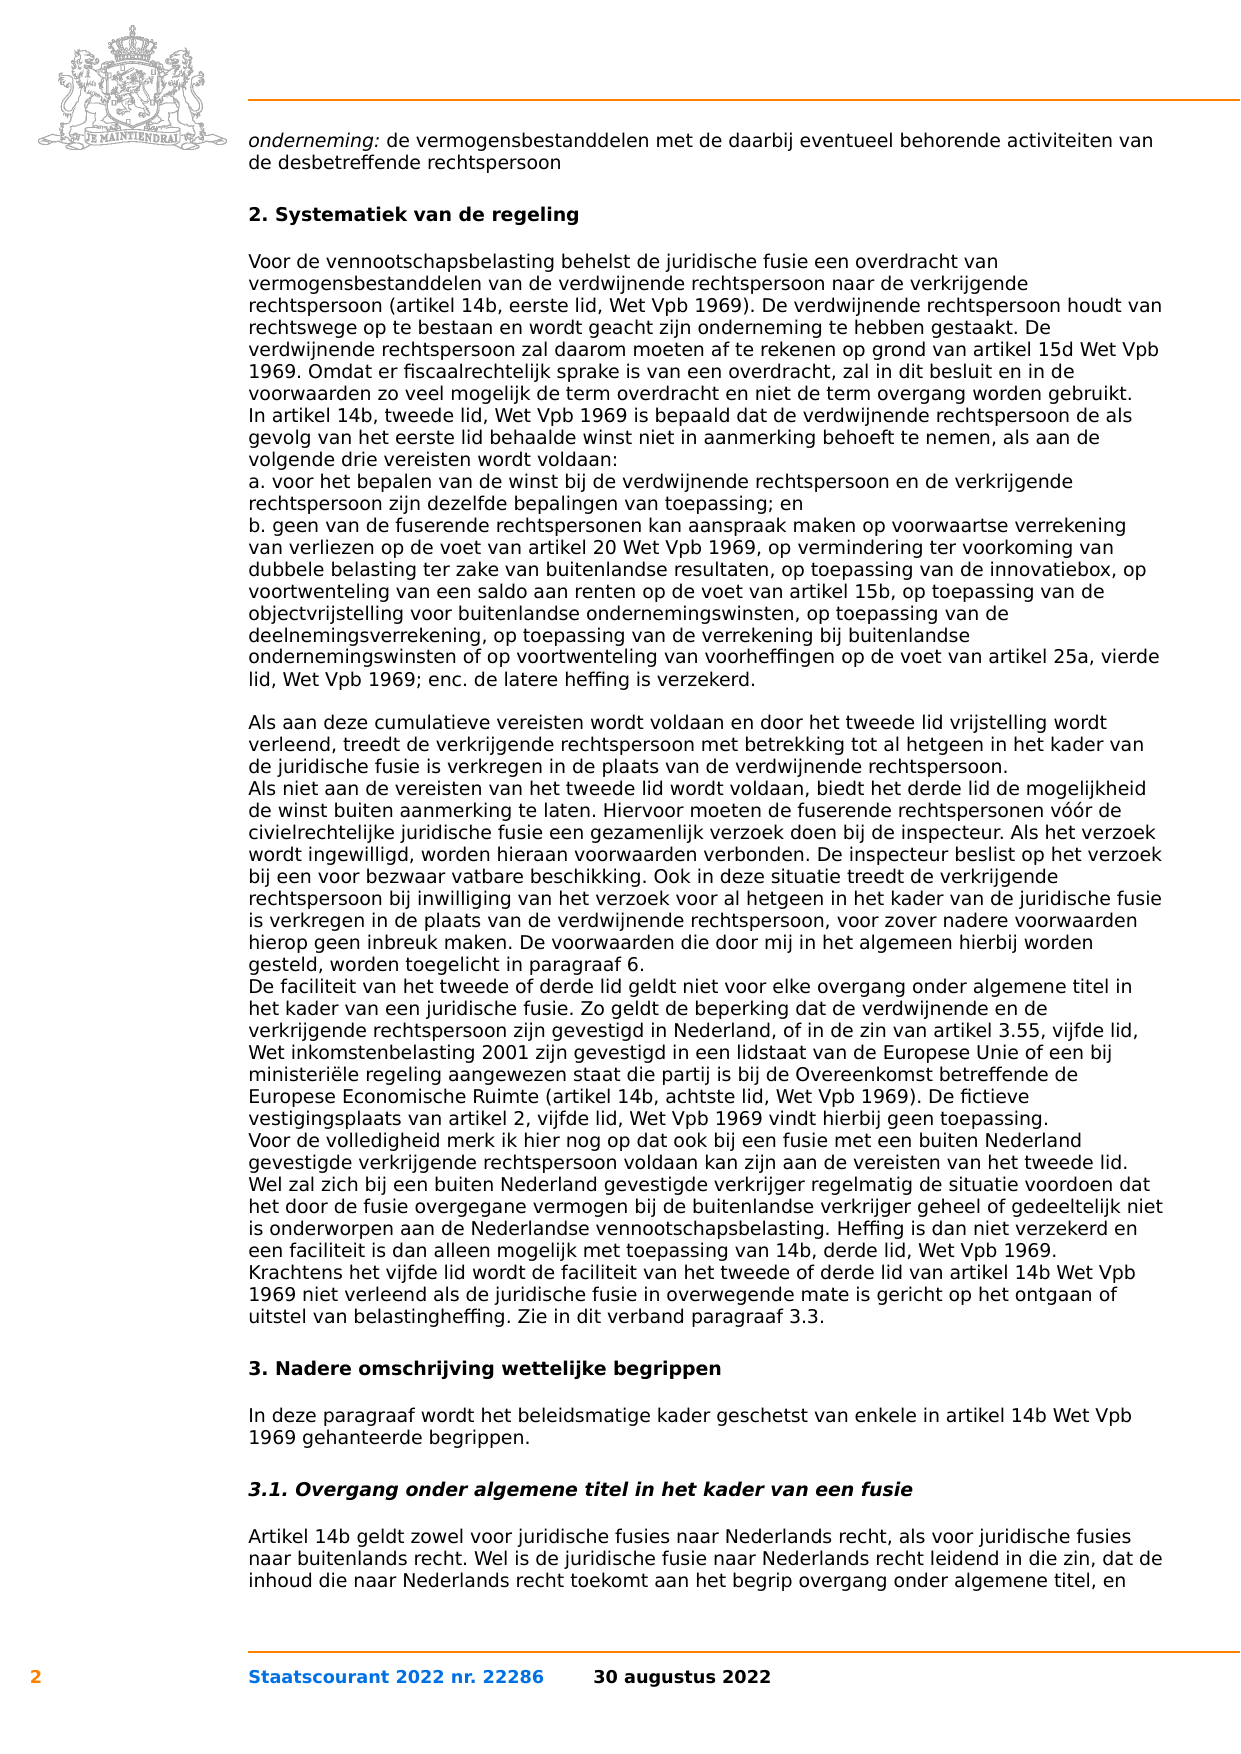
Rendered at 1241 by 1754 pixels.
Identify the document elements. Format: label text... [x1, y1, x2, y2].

picture [38, 25, 227, 150]
text b. geen van de fuserende rechtspersonen kan aanspraak maken op voorwaartse verrekening van verliezen op de voet van artikel 20 Wet Vpb 1969, op vermindering ter voorkoming van dubbele belasting ter zake van buitenlandse resultaten, op toepassing van de innovatiebox, op voortwenteling van een saldo aan renten op de voet van artikel 15b, op toepassing van de objectvrijstelling voor buitenlandse ondernemingswinsten, op toepassing van de deelnemingsverrekening, op toepassing van de verrekening bij buitenlandse ondernemingswinsten of op voortwenteling van voorheffingen op de voet van artikel 25a, vierde lid, Wet Vpb 1969; enc. de latere heffing is verzekerd. [248, 514, 1163, 690]
text In deze paragraaf wordt het beleidsmatige kader geschetst van enkele in artikel 14b Wet Vpb 1969 gehanteerde begrippen. [248, 1405, 1163, 1449]
text a. voor het bepalen van de winst bij de verdwijnende rechtspersoon en de verkrijgende rechtspersoon zijn dezelfde bepalingen van toepassing; en [248, 471, 1163, 514]
text Als niet aan de vereisten van het tweede lid wordt voldaan, biedt het derde lid de mogelijkheid de winst buiten aanmerking te laten. Hiervoor moeten de fuserende rechtspersonen vóór de civielrechtelijke juridische fusie een gezamenlijk verzoek doen bij de inspecteur. Als het verzoek wordt ingewilligd, worden hieraan voorwaarden verbonden. De inspecteur beslist op het verzoek bij een voor bezwaar vatbare beschikking. Ook in deze situatie treedt de verkrijgende rechtspersoon bij inwilliging van het verzoek voor al hetgeen in het kader van de juridische fusie is verkregen in de plaats van de verdwijnende rechtspersoon, voor zover nadere voorwaarden hierop geen inbreuk maken. De voorwaarden die door mij in het algemeen hierbij worden gesteld, worden toegelicht in paragraaf 6. [248, 778, 1163, 976]
text In artikel 14b, tweede lid, Wet Vpb 1969 is bepaald dat de verdwijnende rechtspersoon de als gevolg van het eerste lid behaalde winst niet in aanmerking behoeft te nemen, als aan de volgende drie vereisten wordt voldaan: [248, 405, 1163, 471]
text Voor de volledigheid merk ik hier nog op dat ook bij een fusie met een buiten Nederland gevestigde verkrijgende rechtspersoon voldaan kan zijn aan de vereisten van het tweede lid. Wel zal zich bij een buiten Nederland gevestigde verkrijger regelmatig de situatie voordoen dat het door de fusie overgegane vermogen bij de buitenlandse verkrijger geheel of gedeeltelijk niet is onderworpen aan de Nederlandse vennootschapsbelasting. Heffing is dan niet verzekerd en een faciliteit is dan alleen mogelijk met toepassing van 14b, derde lid, Wet Vpb 1969. [248, 1130, 1163, 1262]
text Als aan deze cumulatieve vereisten wordt voldaan en door het tweede lid vrijstelling wordt verleend, treedt de verkrijgende rechtspersoon met betrekking tot al hetgeen in het kader van de juridische fusie is verkregen in de plaats van de verdwijnende rechtspersoon. [248, 712, 1163, 778]
text Krachtens het vijfde lid wordt de faciliteit van het tweede of derde lid van artikel 14b Wet Vpb 1969 niet verleend als de juridische fusie in overwegende mate is gericht op het ontgaan of uitstel van belastingheffing. Zie in dit verband paragraaf 3.3. [248, 1262, 1163, 1328]
text onderneming: de vermogensbestanddelen met de daarbij eventueel behorende activiteiten van de desbetreffende rechtspersoon [248, 130, 1163, 174]
text Artikel 14b geldt zowel voor juridische fusies naar Nederlands recht, als voor juridische fusies naar buitenlands recht. Wel is de juridische fusie naar Nederlands recht leidend in die zin, dat de inhoud die naar Nederlands recht toekomt aan het begrip overgang onder algemene titel, en [248, 1526, 1163, 1592]
subtitle 2. Systematiek van de regeling [248, 204, 1163, 226]
text Voor de vennootschapsbelasting behelst de juridische fusie een overdracht van vermogensbestanddelen van de verdwijnende rechtspersoon naar de verkrijgende rechtspersoon (artikel 14b, eerste lid, Wet Vpb 1969). De verdwijnende rechtspersoon houdt van rechtswege op te bestaan en wordt geacht zijn onderneming te hebben gestaakt. De verdwijnende rechtspersoon zal daarom moeten af te rekenen op grond van artikel 15d Wet Vpb 1969. Omdat er fiscaalrechtelijk sprake is van een overdracht, zal in dit besluit en in de voorwaarden zo veel mogelijk de term overdracht en niet de term overgang worden gebruikt. [248, 251, 1163, 405]
subtitle 3. Nadere omschrijving wettelijke begrippen [248, 1358, 1163, 1380]
text De faciliteit van het tweede of derde lid geldt niet voor elke overgang onder algemene titel in het kader van een juridische fusie. Zo geldt de beperking dat de verdwijnende en de verkrijgende rechtspersoon zijn gevestigd in Nederland, of in de zin van artikel 3.55, vijfde lid, Wet inkomstenbelasting 2001 zijn gevestigd in een lidstaat van de Europese Unie of een bij ministeriële regeling aangewezen staat die partij is bij de Overeenkomst betreffende de Europese Economische Ruimte (artikel 14b, achtste lid, Wet Vpb 1969). De fictieve vestigingsplaats van artikel 2, vijfde lid, Wet Vpb 1969 vindt hierbij geen toepassing. [248, 976, 1163, 1130]
subtitle 3.1. Overgang onder algemene titel in het kader van een fusie [248, 1479, 1163, 1501]
